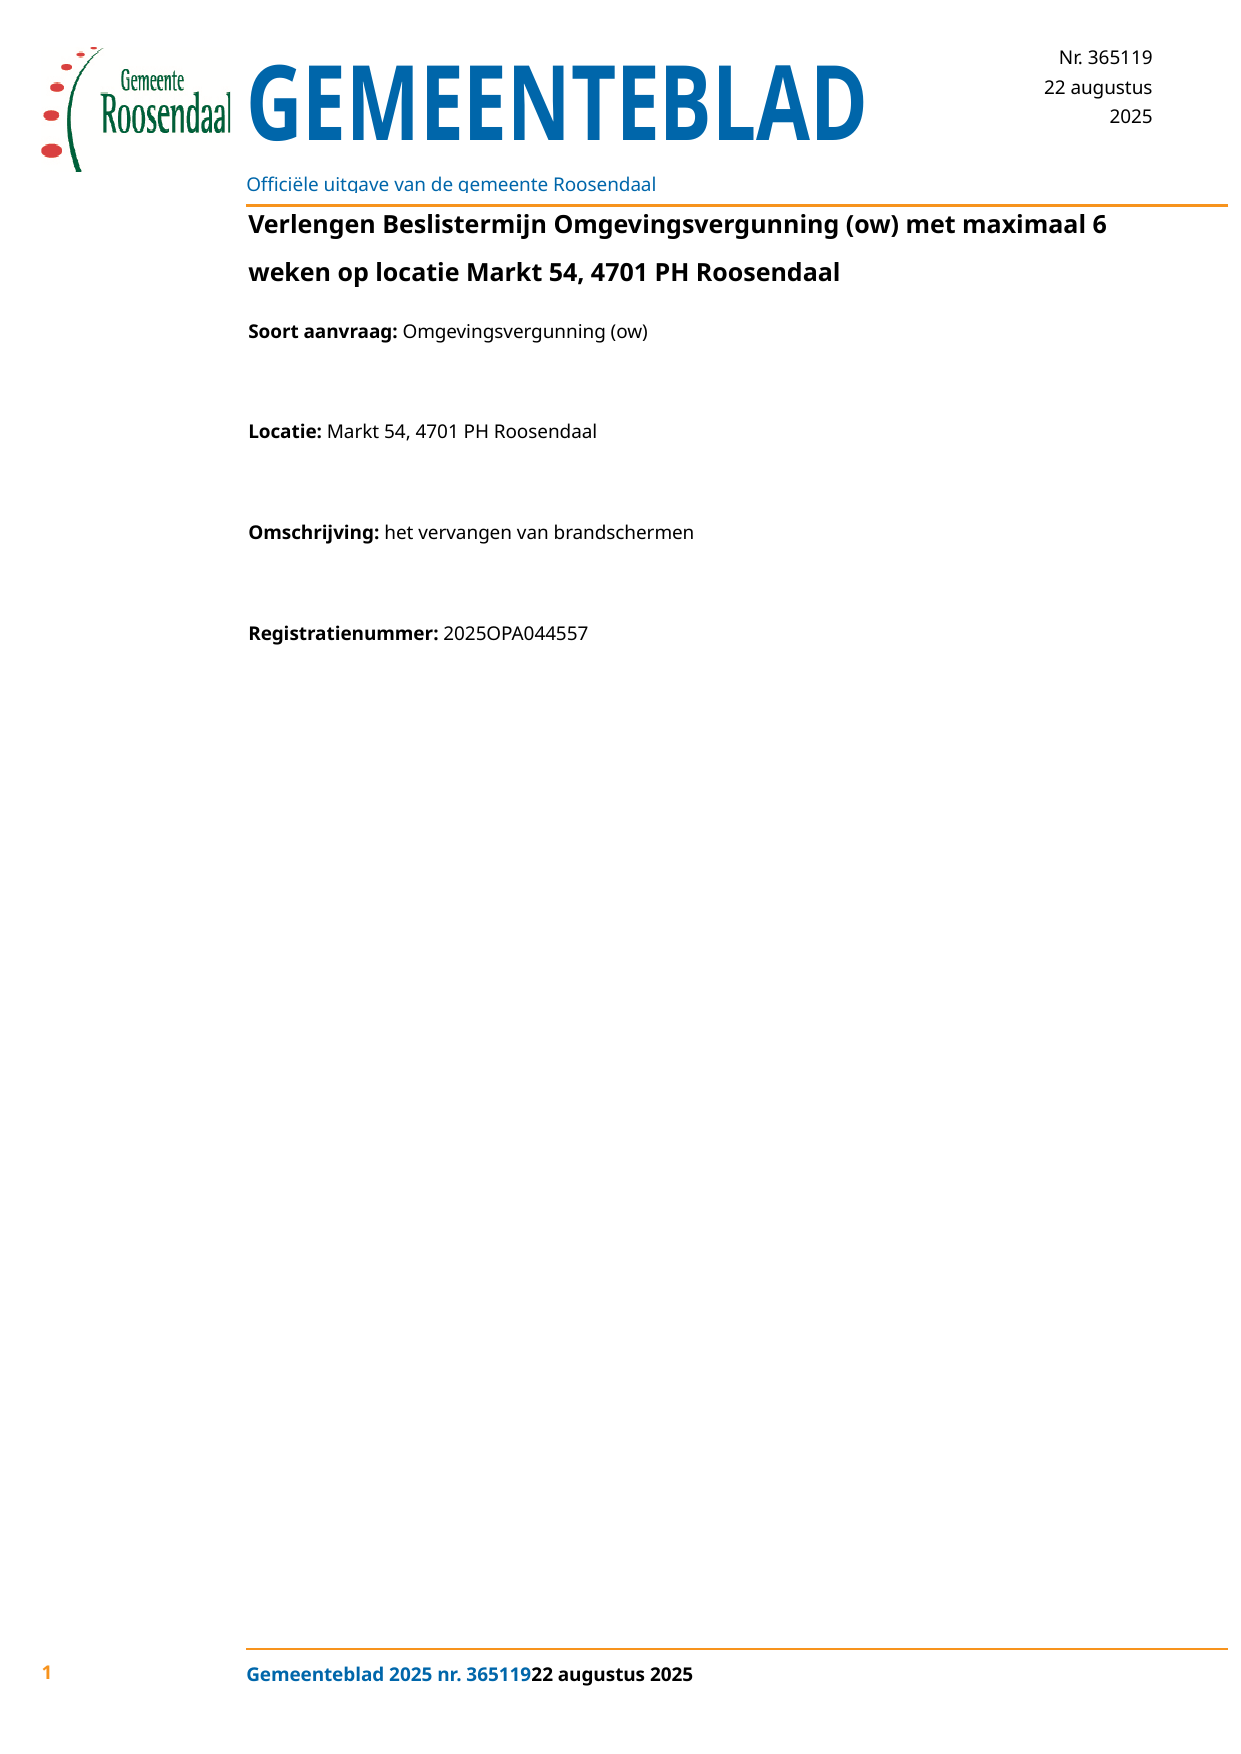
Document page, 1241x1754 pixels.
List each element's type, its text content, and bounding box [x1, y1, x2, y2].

text Omschrijving: het vervangen van brandschermen [248, 519, 1152, 545]
text Soort aanvraag: Omgevingsvergunning (ow) [248, 318, 1152, 344]
text Locatie: Markt 54, 4701 PH Roosendaal [248, 419, 1152, 444]
text Verlengen Beslistermijn Omgevingsvergunning (ow) met maximaal 6 weken op locatie Markt 54, 4701 PH Roosendaal [248, 207, 1152, 288]
picture [41, 47, 231, 172]
text Registratienummer: 2025OPA044557 [248, 620, 1152, 646]
